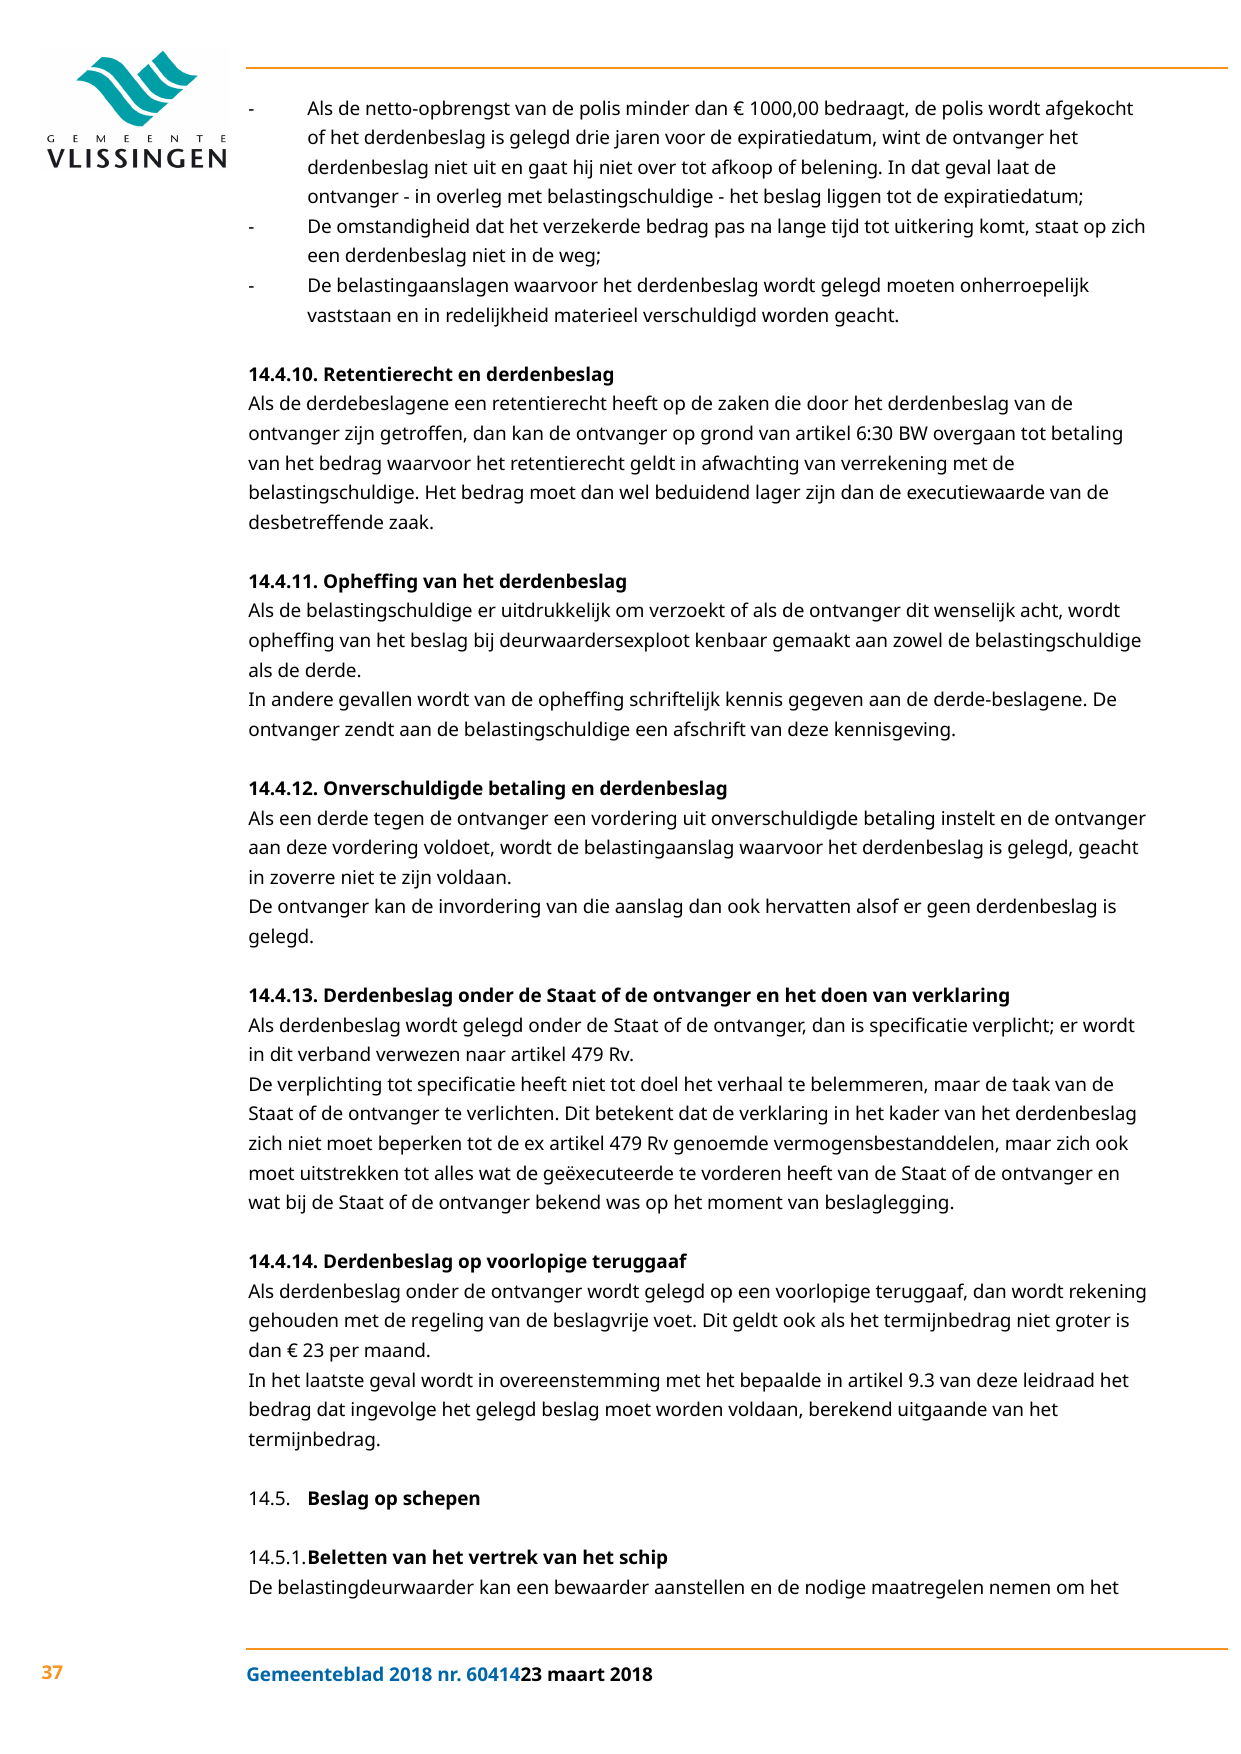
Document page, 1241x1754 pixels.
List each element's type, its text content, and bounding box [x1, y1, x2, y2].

text In het laatste geval wordt in overeenstemming met het bepaalde in artikel 9.3 van deze leidraad het bedrag dat ingevolge het gelegd beslag moet worden voldaan, berekend uitgaande van het termijnbedrag. [248, 1367, 1152, 1452]
picture [41, 47, 231, 172]
text De ontvanger kan de invordering van die aanslag dan ook hervatten alsof er geen derdenbeslag is gelegd. [248, 893, 1152, 949]
text Als de derdebeslagene een retentierecht heeft op de zaken die door het derdenbeslag van de ontvanger zijn getroffen, dan kan de ontvanger op grond van artikel 6:30 BW overgaan tot betaling van het bedrag waarvoor het retentierecht geldt in afwachting van verrekening met de belastingschuldige. Het bedrag moet dan wel beduidend lager zijn dan de executiewaarde van de desbetreffende zaak. [248, 391, 1152, 535]
list De omstandigheid dat het verzekerde bedrag pas na lange tijd tot uitkering komt, staat op zich een derdenbeslag niet in de weg; [248, 213, 1152, 268]
text De belastingdeurwaarder kan een bewaarder aanstellen en de nodige maatregelen nemen om het [248, 1574, 1152, 1600]
text 14.4.12. Onverschuldigde betaling en derdenbeslag [248, 775, 1152, 801]
list Als de netto-opbrengst van de polis minder dan € 1000,00 bedraagt, de polis wordt afgekocht of het derdenbeslag is gelegd drie jaren voor de expiratiedatum, wint de ontvanger het derdenbeslag niet uit en gaat hij niet over tot afkoop of belening. In dat geval laat de ontvanger - in overleg met belastingschuldige - het beslag liggen tot de expiratiedatum; [248, 95, 1152, 209]
text Als derdenbeslag wordt gelegd onder de Staat of de ontvanger, dan is specificatie verplicht; er wordt in dit verband verwezen naar artikel 479 Rv. [248, 1012, 1152, 1067]
text Als derdenbeslag onder de ontvanger wordt gelegd op een voorlopige teruggaaf, dan wordt rekening gehouden met de regeling van de beslagvrije voet. Dit geldt ook als het termijnbedrag niet groter is dan € 23 per maand. [248, 1278, 1152, 1363]
list Beslag op schepen [248, 1485, 1152, 1511]
text Als de belastingschuldige er uitdrukkelijk om verzoekt of als de ontvanger dit wenselijk acht, wordt opheffing van het beslag bij deurwaardersexploot kenbaar gemaakt aan zowel de belastingschuldige als de derde. [248, 598, 1152, 683]
text Als een derde tegen de ontvanger een vordering uit onverschuldigde betaling instelt en de ontvanger aan deze vordering voldoet, wordt de belastingaanslag waarvoor het derdenbeslag is gelegd, geacht in zoverre niet te zijn voldaan. [248, 805, 1152, 890]
text 14.4.13. Derdenbeslag onder de Staat of de ontvanger en het doen van verklaring [248, 982, 1152, 1008]
list De belastingaanslagen waarvoor het derdenbeslag wordt gelegd moeten onherroepelijk vaststaan en in redelijkheid materieel verschuldigd worden geacht. [248, 272, 1152, 328]
text De verplichting tot specificatie heeft niet tot doel het verhaal te belemmeren, maar de taak van de Staat of de ontvanger te verlichten. Dit betekent dat de verklaring in het kader van het derdenbeslag zich niet moet beperken tot de ex artikel 479 Rv genoemde vermogensbestanddelen, maar zich ook moet uitstrekken tot alles wat de geëxecuteerde te vorderen heeft van de Staat of de ontvanger en wat bij de Staat of de ontvanger bekend was op het moment van beslaglegging. [248, 1071, 1152, 1215]
text 14.4.10. Retentierecht en derdenbeslag [248, 361, 1152, 387]
list Beletten van het vertrek van het schip [248, 1544, 1152, 1570]
text 14.4.11. Opheffing van het derdenbeslag [248, 568, 1152, 594]
text 14.4.14. Derdenbeslag op voorlopige teruggaaf [248, 1248, 1152, 1274]
text In andere gevallen wordt van de opheffing schriftelijk kennis gegeven aan de derde-beslagene. De ontvanger zendt aan de belastingschuldige een afschrift van deze kennisgeving. [248, 686, 1152, 742]
